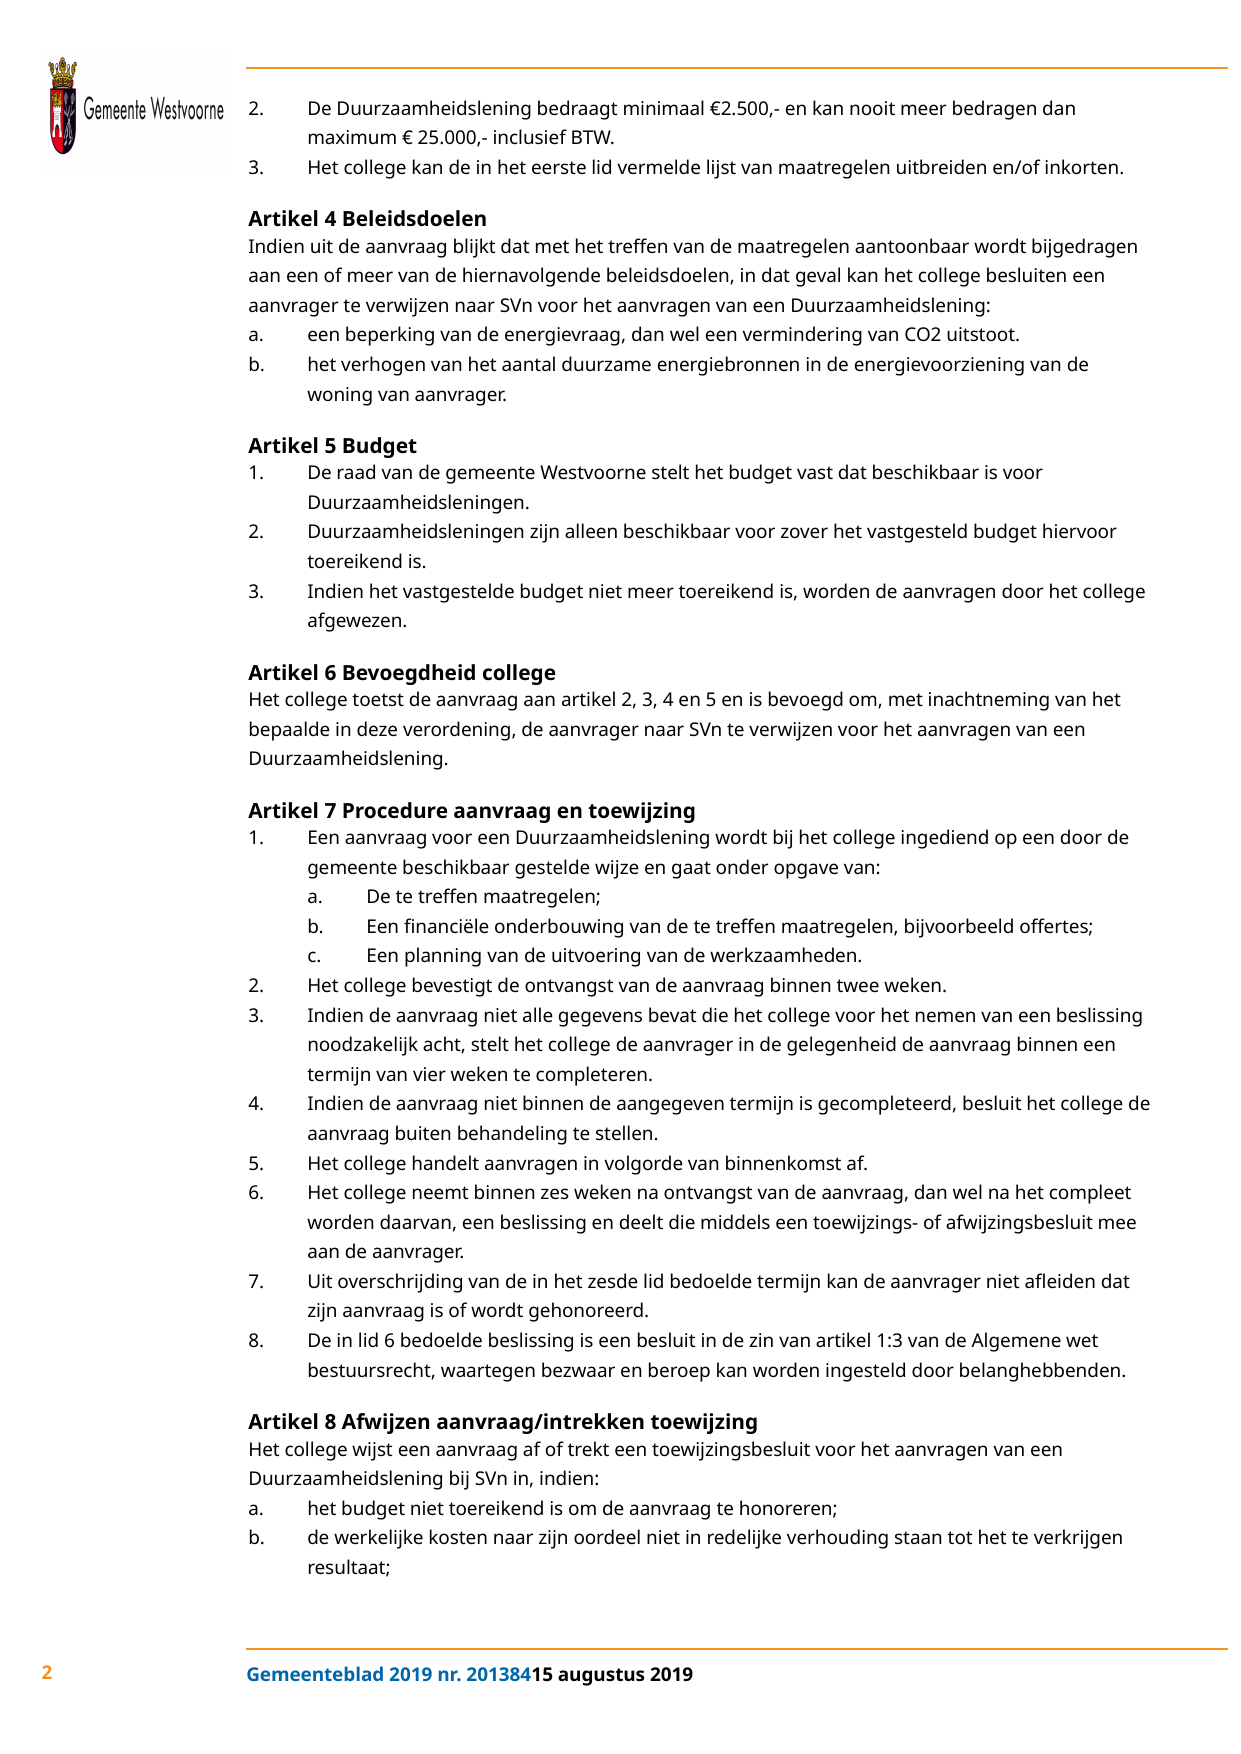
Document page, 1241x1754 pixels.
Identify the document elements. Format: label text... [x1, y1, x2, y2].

list De te treffen maatregelen; [307, 883, 1152, 909]
list Een planning van de uitvoering van de werkzaamheden. [307, 943, 1152, 968]
text Artikel 4 Beleidsdoelen [248, 204, 1152, 233]
list de werkelijke kosten naar zijn oordeel niet in redelijke verhouding staan tot het te verkrijgen resultaat; [248, 1524, 1152, 1580]
text Artikel 8 Afwijzen aanvraag/intrekken toewijzing [248, 1407, 1152, 1436]
list Het college neemt binnen zes weken na ontvangst van de aanvraag, dan wel na het compleet worden daarvan, een beslissing en deelt die middels een toewijzings- of afwijzingsbesluit mee aan de aanvrager. [248, 1179, 1152, 1264]
list het verhogen van het aantal duurzame energiebronnen in de energievoorziening van de woning van aanvrager. [248, 351, 1152, 406]
list Het college bevestigt de ontvangst van de aanvraag binnen twee weken. [248, 972, 1152, 998]
text Indien uit de aanvraag blijkt dat met het treffen van de maatregelen aantoonbaar wordt bijgedragen aan een of meer van de hiernavolgende beleidsdoelen, in dat geval kan het college besluiten een aanvrager te verwijzen naar SVn voor het aanvragen van een Duurzaamheidslening: [248, 233, 1152, 318]
text Het college wijst een aanvraag af of trekt een toewijzingsbesluit voor het aanvragen van een Duurzaamheidslening bij SVn in, indien: [248, 1436, 1152, 1491]
picture [41, 47, 231, 172]
text Het college toetst de aanvraag aan artikel 2, 3, 4 en 5 en is bevoegd om, met inachtneming van het bepaalde in deze verordening, de aanvrager naar SVn te verwijzen voor het aanvragen van een Duurzaamheidslening. [248, 686, 1152, 771]
list het budget niet toereikend is om de aanvraag te honoreren; [248, 1495, 1152, 1521]
list De in lid 6 bedoelde beslissing is een besluit in de zin van artikel 1:3 van de Algemene wet bestuursrecht, waartegen bezwaar en beroep kan worden ingesteld door belanghebbenden. [248, 1327, 1152, 1383]
list Het college handelt aanvragen in volgorde van binnenkomst af. [248, 1150, 1152, 1176]
list Indien de aanvraag niet alle gegevens bevat die het college voor het nemen van een beslissing noodzakelijk acht, stelt het college de aanvrager in de gelegenheid de aanvraag binnen een termijn van vier weken te completeren. [248, 1002, 1152, 1087]
list Een aanvraag voor een Duurzaamheidslening wordt bij het college ingediend op een door de gemeente beschikbaar gestelde wijze en gaat onder opgave van: [248, 824, 1152, 880]
text Artikel 6 Bevoegdheid college [248, 658, 1152, 686]
list De Duurzaamheidslening bedraagt minimaal €2.500,- en kan nooit meer bedragen dan maximum € 25.000,- inclusief BTW. [248, 95, 1152, 150]
list Duurzaamheidsleningen zijn alleen beschikbaar voor zover het vastgesteld budget hiervoor toereikend is. [248, 519, 1152, 574]
list Een financiële onderbouwing van de te treffen maatregelen, bijvoorbeeld offertes; [307, 913, 1152, 939]
list Indien de aanvraag niet binnen de aangegeven termijn is gecompleteerd, besluit het college de aanvraag buiten behandeling te stellen. [248, 1091, 1152, 1146]
list een beperking van de energievraag, dan wel een vermindering van CO2 uitstoot. [248, 322, 1152, 347]
text Artikel 7 Procedure aanvraag en toewijzing [248, 796, 1152, 824]
list Het college kan de in het eerste lid vermelde lijst van maatregelen uitbreiden en/of inkorten. [248, 154, 1152, 180]
text Artikel 5 Budget [248, 431, 1152, 459]
list De raad van de gemeente Westvoorne stelt het budget vast dat beschikbaar is voor Duurzaamheidsleningen. [248, 459, 1152, 515]
list Uit overschrijding van de in het zesde lid bedoelde termijn kan de aanvrager niet afleiden dat zijn aanvraag is of wordt gehonoreerd. [248, 1268, 1152, 1323]
list Indien het vastgestelde budget niet meer toereikend is, worden de aanvragen door het college afgewezen. [248, 578, 1152, 633]
